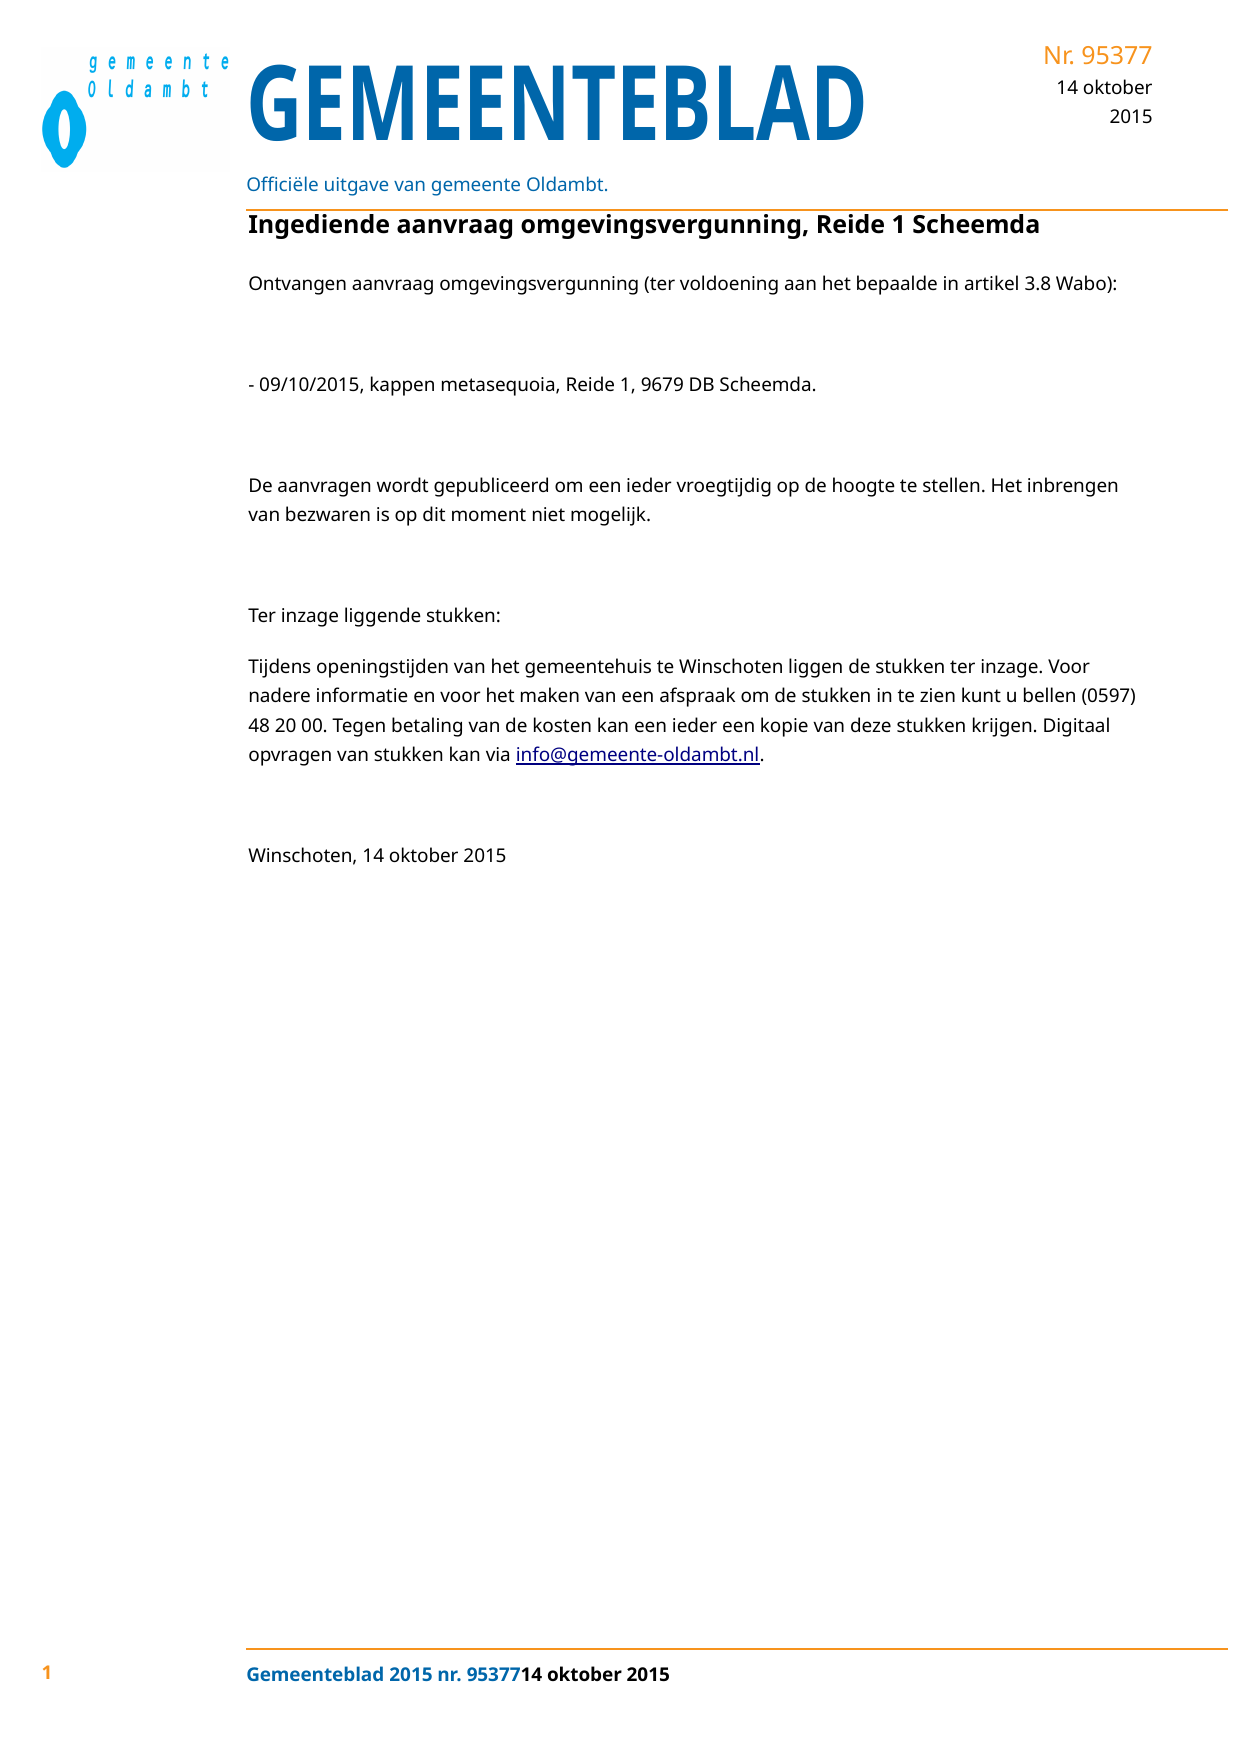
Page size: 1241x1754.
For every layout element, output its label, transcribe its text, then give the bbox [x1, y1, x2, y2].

text De aanvragen wordt gepubliceerd om een ieder vroegtijdig op de hoogte te stellen. Het inbrengen van bezwaren is op dit moment niet mogelijk. [248, 472, 1152, 527]
picture [41, 47, 231, 172]
text Tijdens openingstijden van het gemeentehuis te Winschoten liggen de stukken ter inzage. Voor nadere informatie en voor het maken van een afspraak om de stukken in te zien kunt u bellen (0597) 48 20 00. Tegen betaling van de kosten kan een ieder een kopie van deze stukken krijgen. Digitaal opvragen van stukken kan via info@gemeente-oldambt.nl. [248, 653, 1152, 767]
text Winschoten, 14 oktober 2015 [248, 842, 1152, 868]
text Ingediende aanvraag omgevingsvergunning, Reide 1 Scheemda [248, 211, 1152, 241]
text Ter inzage liggende stukken: [248, 602, 1152, 628]
text Ontvangen aanvraag omgevingsvergunning (ter voldoening aan het bepaalde in artikel 3.8 Wabo): [248, 270, 1152, 296]
text - 09/10/2015, kappen metasequoia, Reide 1, 9679 DB Scheemda. [248, 371, 1152, 397]
